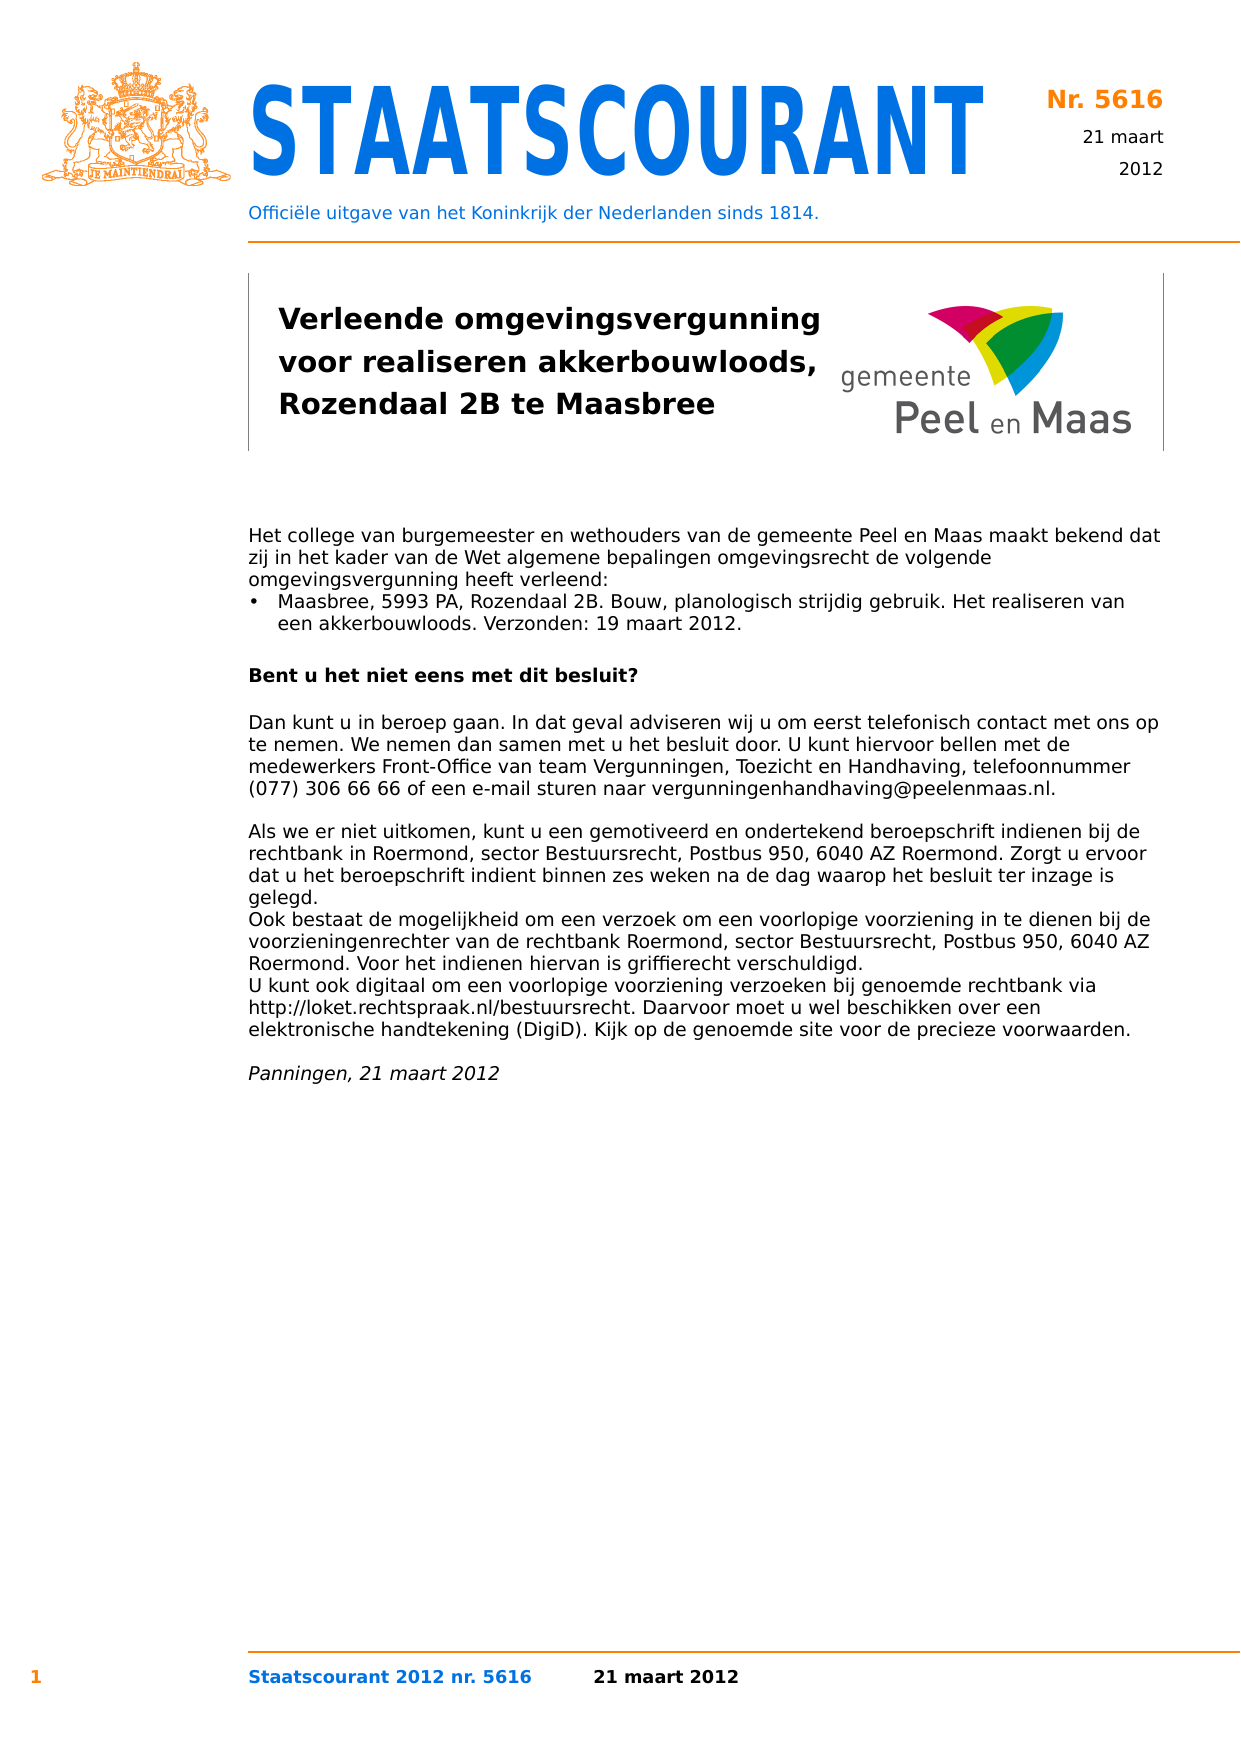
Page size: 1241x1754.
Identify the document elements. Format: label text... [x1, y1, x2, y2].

table_cell 2012 [998, 153, 1240, 203]
text • Maasbree, 5993 PA, Rozendaal 2B. Bouw, planologisch strijdig gebruik. Het realiseren van een akkerbouwloods. Verzonden: 19 maart 2012. [248, 591, 1163, 634]
text Dan kunt u in beroep gaan. In dat geval adviseren wij u om eerst telefonisch contact met ons op te nemen. We nemen dan samen met u het besluit door. U kunt hiervoor bellen met de medewerkers Front-Office van team Vergunningen, Toezicht en Handhaving, telefoonnummer (077) 306 66 66 of een e-mail sturen naar vergunningenhandhaving@peelenmaas.nl. [248, 712, 1163, 799]
text U kunt ook digitaal om een voorlopige voorziening verzoeken bij genoemde rechtbank via http://loket.rechtspraak.nl/bestuursrecht. Daarvoor moet u wel beschikken over een elektronische handtekening (DigiD). Kijk op de genoemde site voor de precieze voorwaarden. [248, 975, 1163, 1041]
picture [838, 302, 1134, 439]
picture [41, 62, 231, 186]
text Als we er niet uitkomen, kunt u een gemotiveerd en ondertekend beroepschrift indienen bij de rechtbank in Roermond, sector Bestuursrecht, Postbus 950, 6040 AZ Roermond. Zorgt u ervoor dat u het beroepschrift indient binnen zes weken na de dag waarop het besluit ter inzage is gelegd. [248, 821, 1163, 909]
table_header Nr. 5616 [998, 62, 1240, 121]
text Het college van burgemeester en wethouders van de gemeente Peel en Maas maakt bekend dat zij in het kader van de Wet algemene bepalingen omgevingsrecht de volgende omgevingsvergunning heeft verleend: [248, 525, 1163, 591]
subtitle Verleende omgevingsvergunning voor realiseren akkerbouwloods, Rozendaal 2B te Maasbree [249, 273, 1163, 451]
table_header [25, 62, 248, 241]
text Panningen, 21 maart 2012 [248, 1063, 1163, 1085]
subtitle Bent u het niet eens met dit besluit? [248, 664, 1163, 687]
text Ook bestaat de mogelijkheid om een verzoek om een voorlopige voorziening in te dienen bij de voorzieningenrechter van de rechtbank Roermond, sector Bestuursrecht, Postbus 950, 6040 AZ Roermond. Voor het indienen hiervan is griffierecht verschuldigd. [248, 909, 1163, 975]
table_cell 21 maart [998, 121, 1240, 153]
table_cell Officiële uitgave van het Koninkrijk der Nederlanden sinds 1814. [248, 203, 1240, 241]
table_header STAATSCOURANT [248, 62, 998, 203]
